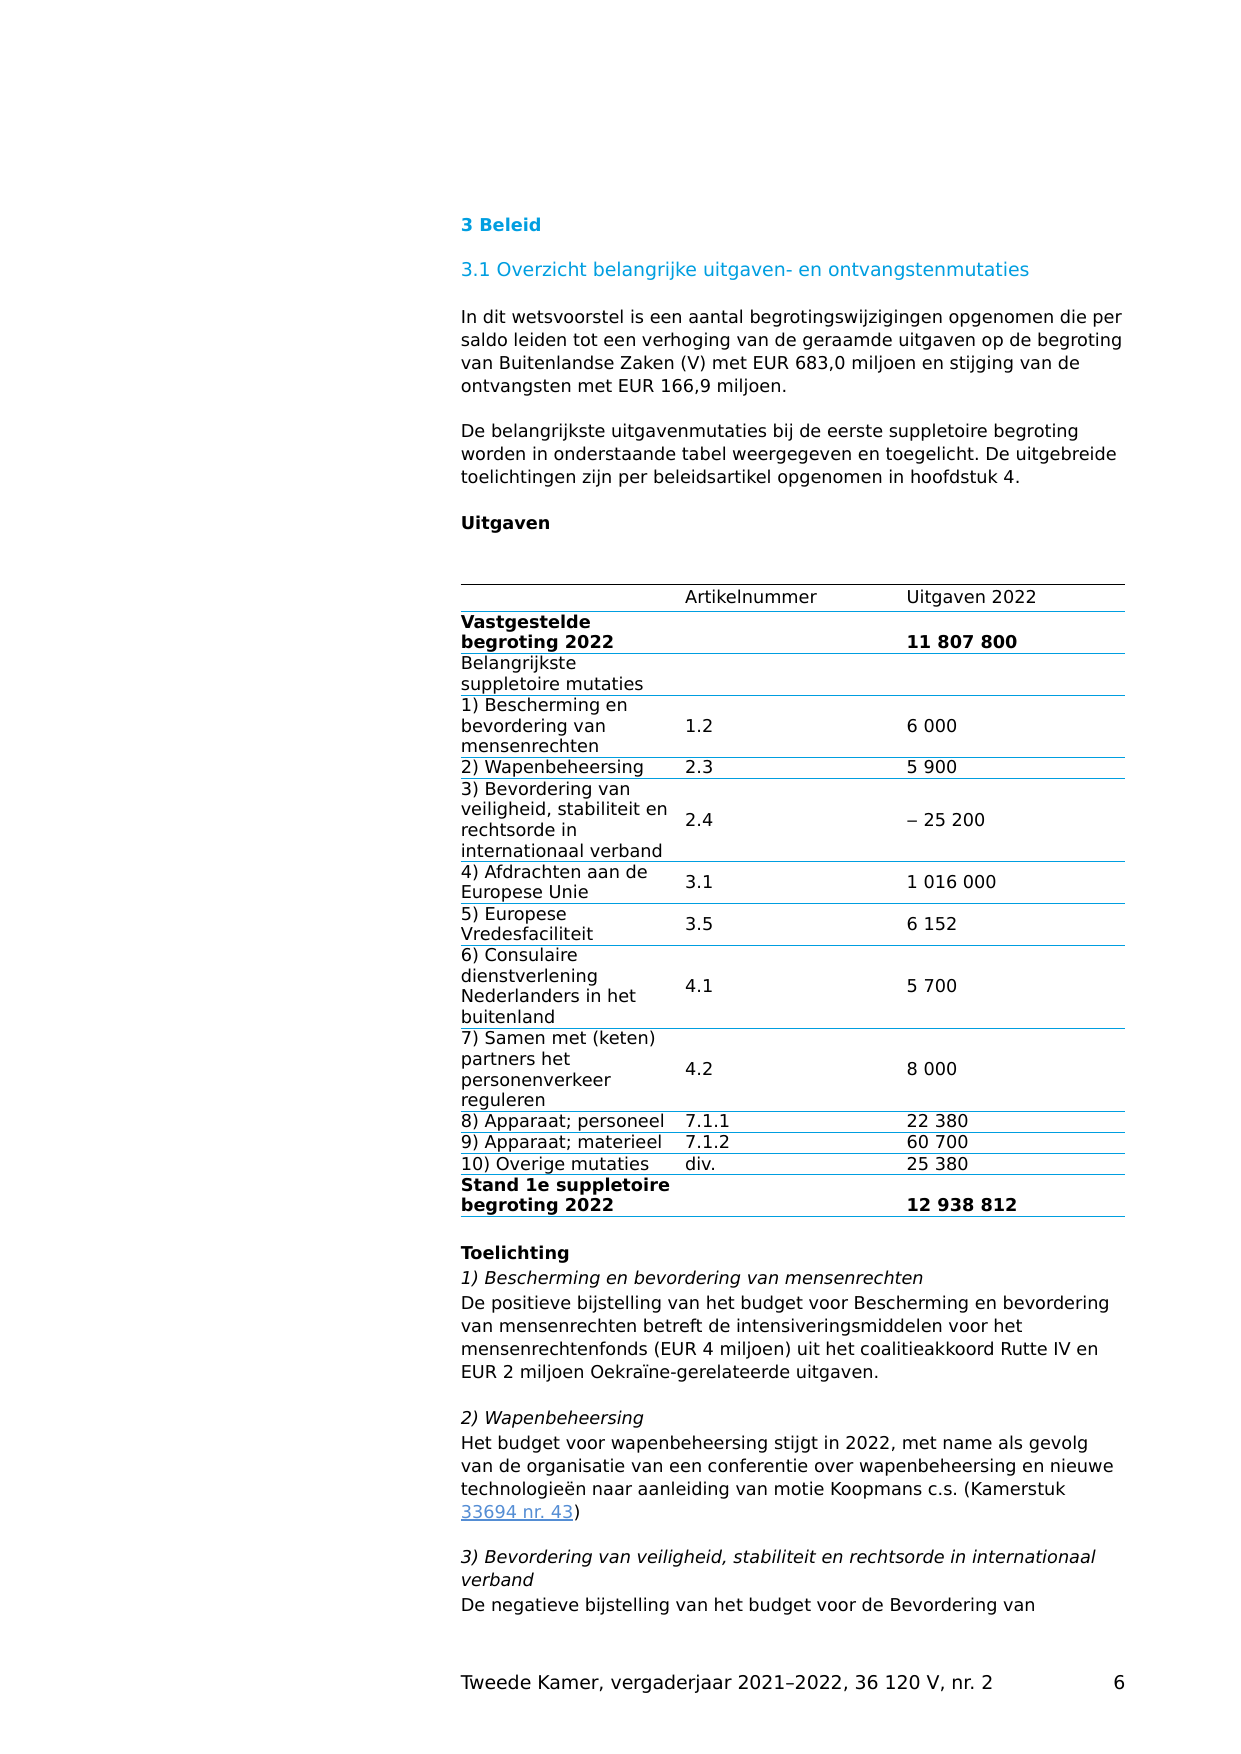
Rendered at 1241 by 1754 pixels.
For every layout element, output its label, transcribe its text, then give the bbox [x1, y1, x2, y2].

table_cell 22 380 [904, 1112, 1125, 1132]
table_cell [904, 654, 1125, 694]
table_cell 60 700 [904, 1133, 1125, 1153]
table_cell 7.1.2 [682, 1133, 903, 1153]
text Toelichting [461, 1241, 1125, 1264]
table_cell 5) Europese Vredesfaciliteit [461, 904, 682, 945]
table_cell 5 900 [904, 758, 1125, 778]
table_cell 1.2 [682, 696, 903, 757]
text 1) Bescherming en bevordering van mensenrechten [461, 1266, 1125, 1289]
table_cell 3.1 [682, 862, 903, 903]
table_cell 2.4 [682, 779, 903, 861]
table_cell 3) Bevordering van veiligheid, stabiliteit en rechtsorde in internationaal verband [461, 779, 682, 861]
table_cell Stand 1e suppletoire begroting 2022 [461, 1175, 682, 1216]
table_cell 7.1.1 [682, 1112, 903, 1132]
table_cell Vastgestelde begroting 2022 [461, 612, 682, 653]
text Uitgaven [461, 511, 1125, 534]
table_cell 1) Bescherming en bevordering van mensenrechten [461, 696, 682, 757]
table_header Tabel 6 Belangrijkste suppletoire uitgavenmutaties 2022 (Eerste suppletoire begroting) (bedragen x € 1.000) [461, 536, 1125, 584]
table_cell [682, 612, 903, 653]
title 3.1 Overzicht belangrijke uitgaven- en ontvangstenmutaties [461, 259, 1125, 281]
table_cell div. [682, 1154, 903, 1174]
text De belangrijkste uitgavenmutaties bij de eerste suppletoire begroting worden in onderstaande tabel weergegeven en toegelicht. De uitgebreide toelichtingen zijn per beleidsartikel opgenomen in hoofdstuk 4. [461, 419, 1125, 488]
table_cell 9) Apparaat; materieel [461, 1133, 682, 1153]
text De positieve bijstelling van het budget voor Bescherming en bevordering van mensenrechten betreft de intensiveringsmiddelen voor het mensenrechtenfonds (EUR 4 miljoen) uit het coalitieakkoord Rutte IV en EUR 2 miljoen Oekraïne-gerelateerde uitgaven. [461, 1291, 1125, 1383]
text 3) Bevordering van veiligheid, stabiliteit en rechtsorde in internationaal verband [461, 1546, 1125, 1591]
text 2) Wapenbeheersing [461, 1406, 1125, 1429]
table_cell 6 152 [904, 904, 1125, 945]
table_cell 1 016 000 [904, 862, 1125, 903]
table_cell 10) Overige mutaties [461, 1154, 682, 1174]
table_cell 3.5 [682, 904, 903, 945]
table_cell 6 000 [904, 696, 1125, 757]
table_cell 8) Apparaat; personeel [461, 1112, 682, 1132]
table_cell 25 380 [904, 1154, 1125, 1174]
table_cell [461, 585, 682, 611]
table_cell 11 807 800 [904, 612, 1125, 653]
table_cell Artikelnummer [682, 585, 903, 611]
table_cell 12 938 812 [904, 1175, 1125, 1216]
table_cell 4.2 [682, 1029, 903, 1111]
table_cell 4.1 [682, 946, 903, 1028]
table_cell 6) Consulaire dienstverlening Nederlanders in het buitenland [461, 946, 682, 1028]
table_cell Uitgaven 2022 [904, 585, 1125, 611]
table_cell 8 000 [904, 1029, 1125, 1111]
table_cell [682, 1175, 903, 1216]
table_cell Belangrijkste suppletoire mutaties [461, 654, 682, 694]
table_cell ‒ 25 200 [904, 779, 1125, 861]
table_cell [682, 654, 903, 694]
title 3 Beleid [461, 213, 1125, 236]
table_cell 7) Samen met (keten) partners het personenverkeer reguleren [461, 1029, 682, 1111]
text De negatieve bijstelling van het budget voor de Bevordering van [461, 1593, 1125, 1616]
text Het budget voor wapenbeheersing stijgt in 2022, met name als gevolg van de organisatie van een conferentie over wapenbeheersing en nieuwe technologieën naar aanleiding van motie Koopmans c.s. (Kamerstuk 33694 nr. 43) [461, 1431, 1125, 1523]
table_cell 2.3 [682, 758, 903, 778]
text In dit wetsvoorstel is een aantal begrotingswijzigingen opgenomen die per saldo leiden tot een verhoging van de geraamde uitgaven op de begroting van Buitenlandse Zaken (V) met EUR 683,0 miljoen en stijging van de ontvangsten met EUR 166,9 miljoen. [461, 305, 1125, 397]
table_cell 5 700 [904, 946, 1125, 1028]
table_cell 4) Afdrachten aan de Europese Unie [461, 862, 682, 903]
table_cell 2) Wapenbeheersing [461, 758, 682, 778]
